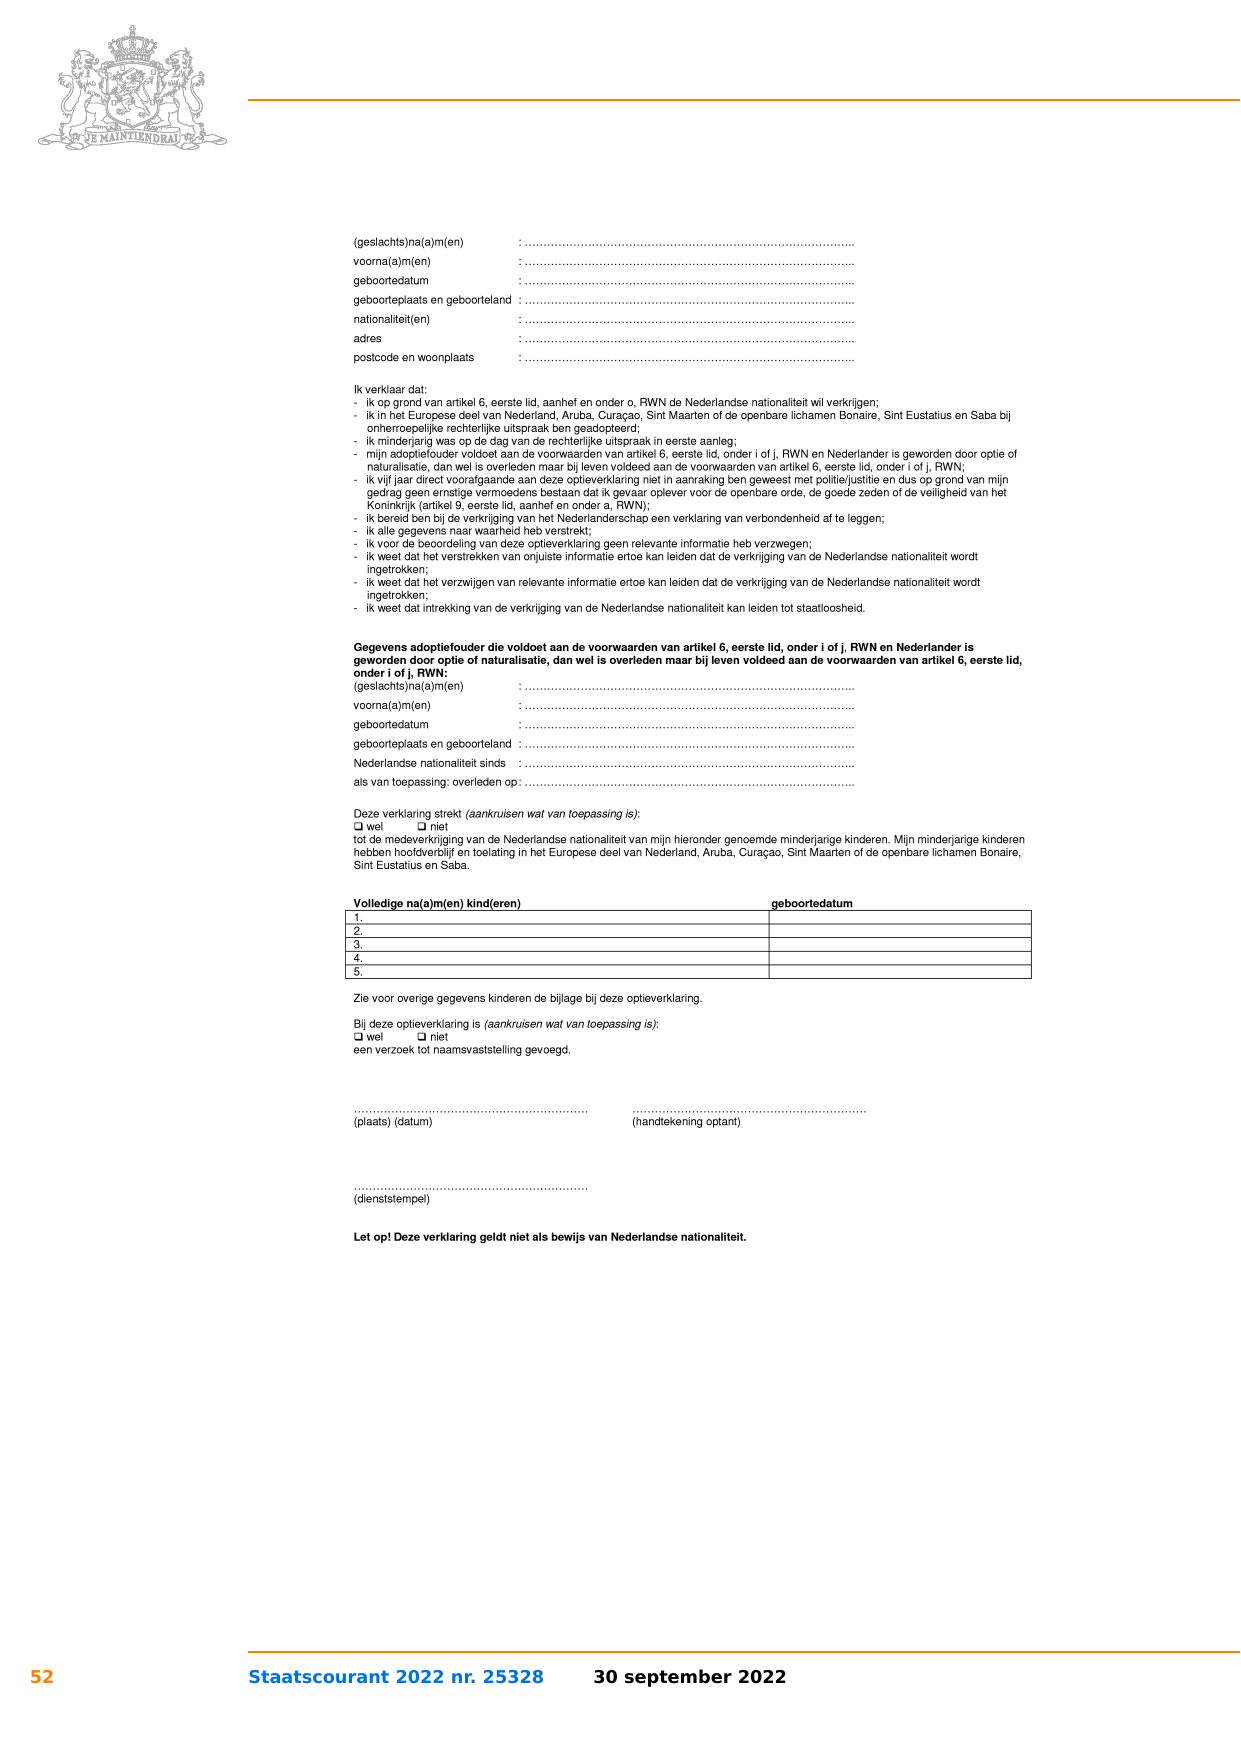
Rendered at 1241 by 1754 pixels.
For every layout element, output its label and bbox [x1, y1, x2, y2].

picture [248, 151, 1134, 1404]
picture [38, 25, 227, 150]
